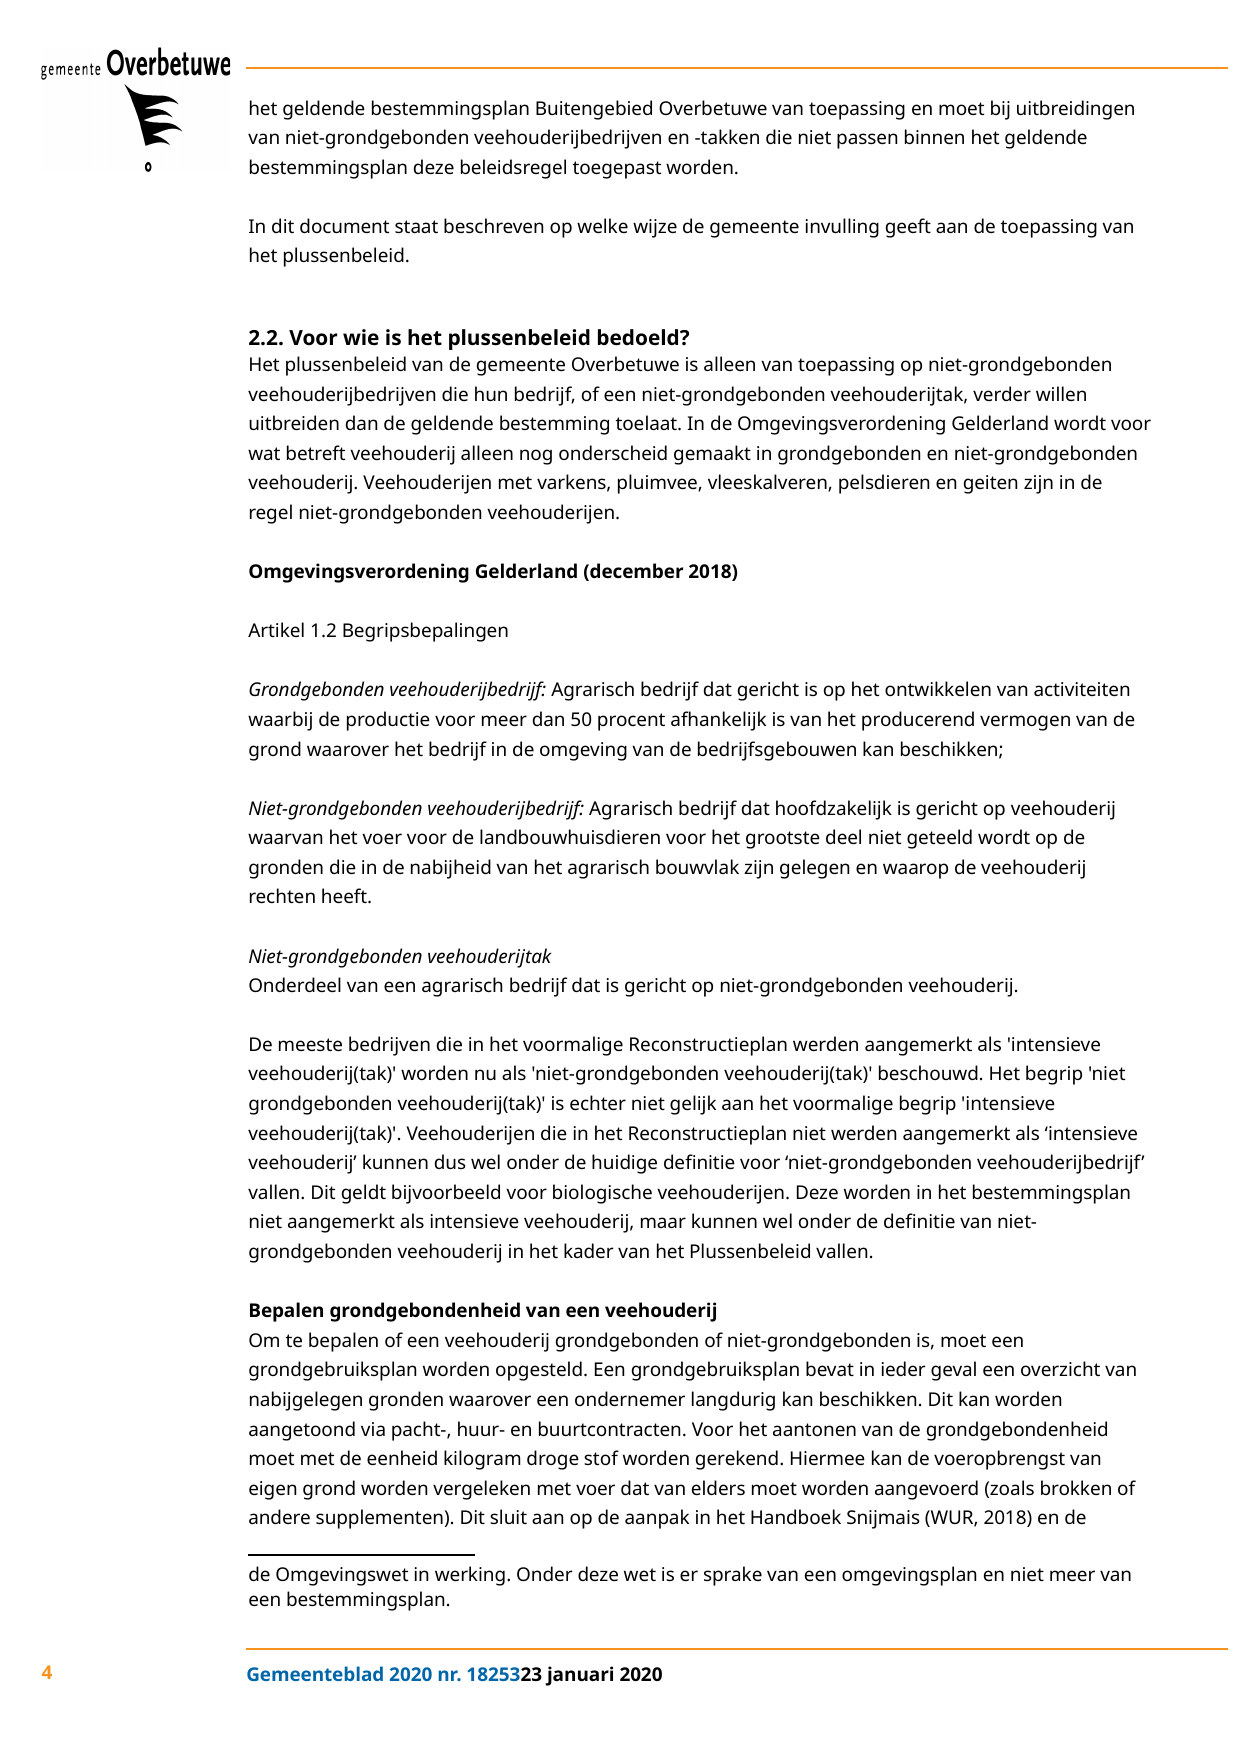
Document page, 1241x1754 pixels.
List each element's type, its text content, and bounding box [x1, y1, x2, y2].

table_header Omgevingsverordening Gelderland (december 2018) Artikel 1.2 Begripsbepalingen Grondgebonden veehouderijbedrijf: Agrarisch bedrijf dat gericht is op het ontwikkelen van activiteiten waarbij de productie voor meer dan 50 procent afhankelijk is van het producerend vermogen van de grond waarover het bedrijf in de omgeving van de bedrijfsgebouwen kan beschikken; Niet-grondgebonden veehouderijbedrijf: Agrarisch bedrijf dat hoofdzakelijk is gericht op veehouderij waarvan het voer voor de landbouwhuisdieren voor het grootste deel niet geteeld wordt op de gronden die in de nabijheid van het agrarisch bouwvlak zijn gelegen en waarop de veehouderij rechten heeft. Niet-grondgebonden veehouderijtak Onderdeel van een agrarisch bedrijf dat is gericht op niet-grondgebonden veehouderij. [248, 558, 1152, 998]
text De meeste bedrijven die in het voormalige Reconstructieplan werden aangemerkt als 'intensieve veehouderij(tak)' worden nu als 'niet-grondgebonden veehouderij(tak)' beschouwd. Het begrip 'niet grondgebonden veehouderij(tak)' is echter niet gelijk aan het voormalige begrip 'intensieve veehouderij(tak)'. Veehouderijen die in het Reconstructieplan niet werden aangemerkt als ‘intensieve veehouderij’ kunnen dus wel onder de huidige definitie voor ‘niet-grondgebonden veehouderijbedrijf’ vallen. Dit geldt bijvoorbeeld voor biologische veehouderijen. Deze worden in het bestemmingsplan niet aangemerkt als intensieve veehouderij, maar kunnen wel onder de definitie van niet-grondgebonden veehouderij in het kader van het Plussenbeleid vallen. [248, 1031, 1152, 1264]
picture [41, 47, 231, 172]
text Het plussenbeleid van de gemeente Overbetuwe is alleen van toepassing op niet-grondgebonden veehouderijbedrijven die hun bedrijf, of een niet-grondgebonden veehouderijtak, verder willen uitbreiden dan de geldende bestemming toelaat. In de Omgevingsverordening Gelderland wordt voor wat betreft veehouderij alleen nog onderscheid gemaakt in grondgebonden en niet-grondgebonden veehouderij. Veehouderijen met varkens, pluimvee, vleeskalveren, pelsdieren en geiten zijn in de regel niet-grondgebonden veehouderijen. [248, 351, 1152, 525]
text In dit document staat beschreven op welke wijze de gemeente invulling geeft aan de toepassing van het plussenbeleid. [248, 213, 1152, 268]
text de Omgevingswet in werking. Onder deze wet is er sprake van een omgevingsplan en niet meer van een bestemmingsplan. [248, 1561, 1152, 1612]
text 2.2. Voor wie is het plussenbeleid bedoeld? [248, 323, 1152, 351]
table_header Bepalen grondgebondenheid van een veehouderij Om te bepalen of een veehouderij grondgebonden of niet-grondgebonden is, moet een grondgebruiksplan worden opgesteld. Een grondgebruiksplan bevat in ieder geval een overzicht van nabijgelegen gronden waarover een ondernemer langdurig kan beschikken. Dit kan worden aangetoond via pacht-, huur- en buurtcontracten. Voor het aantonen van de grondgebondenheid moet met de eenheid kilogram droge stof worden gerekend. Hiermee kan de voeropbrengst van eigen grond worden vergeleken met voer dat van elders moet worden aangevoerd (zoals brokken of andere supplementen). Dit sluit aan op de aanpak in het Handboek Snijmais (WUR, 2018) en de [248, 1298, 1152, 1530]
text het geldende bestemmingsplan Buitengebied Overbetuwe van toepassing en moet bij uitbreidingen van niet-grondgebonden veehouderijbedrijven en -takken die niet passen binnen het geldende bestemmingsplan deze beleidsregel toegepast worden. [248, 95, 1152, 180]
